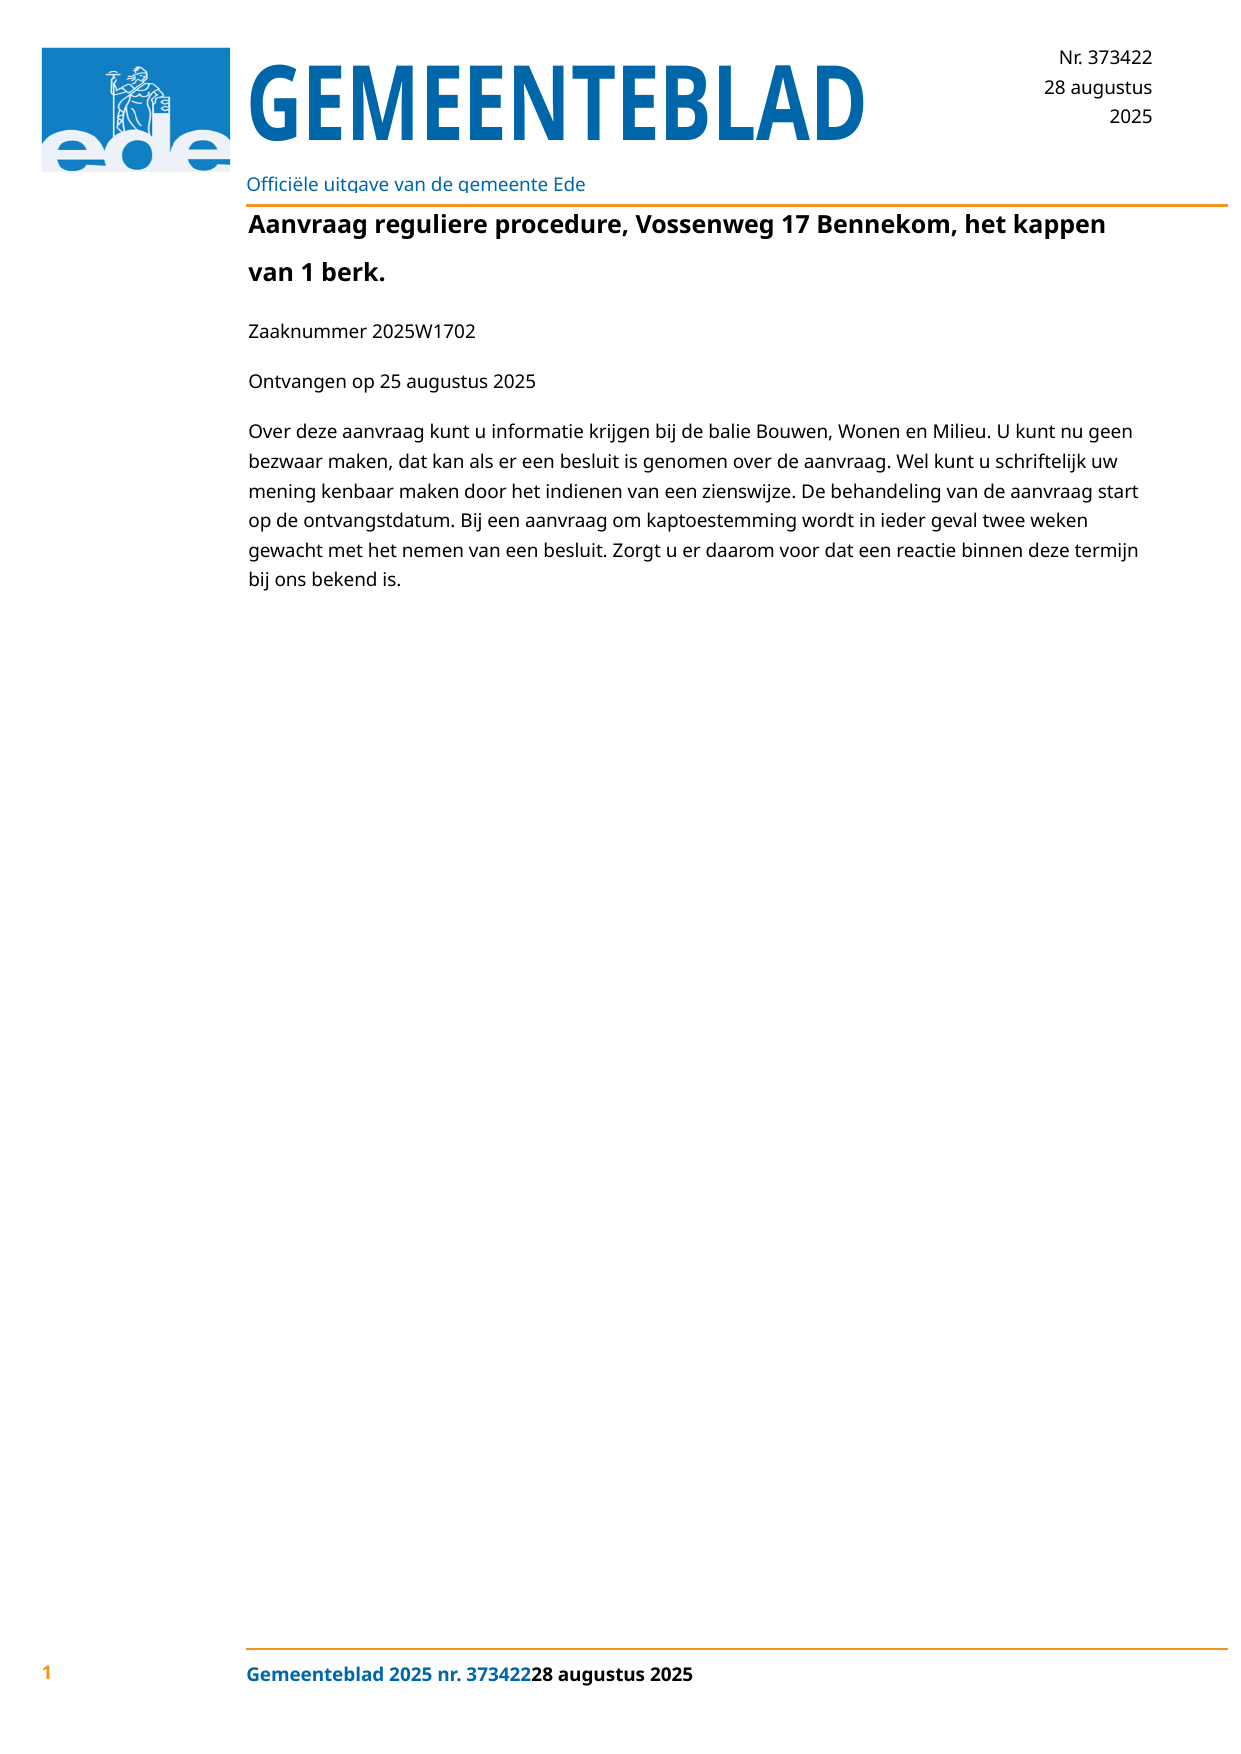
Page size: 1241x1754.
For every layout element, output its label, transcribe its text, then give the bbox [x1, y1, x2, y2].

text Over deze aanvraag kunt u informatie krijgen bij de balie Bouwen, Wonen en Milieu. U kunt nu geen bezwaar maken, dat kan als er een besluit is genomen over de aanvraag. Wel kunt u schriftelijk uw mening kenbaar maken door het indienen van een zienswijze. De behandeling van de aanvraag start op de ontvangstdatum. Bij een aanvraag om kaptoestemming wordt in ieder geval twee weken gewacht met het nemen van een besluit. Zorgt u er daarom voor dat een reactie binnen deze termijn bij ons bekend is. [248, 419, 1152, 592]
picture [41, 47, 231, 172]
text Zaaknummer 2025W1702 [248, 318, 1152, 344]
text Ontvangen op 25 augustus 2025 [248, 368, 1152, 394]
text Aanvraag reguliere procedure, Vossenweg 17 Bennekom, het kappen van 1 berk. [248, 207, 1152, 288]
